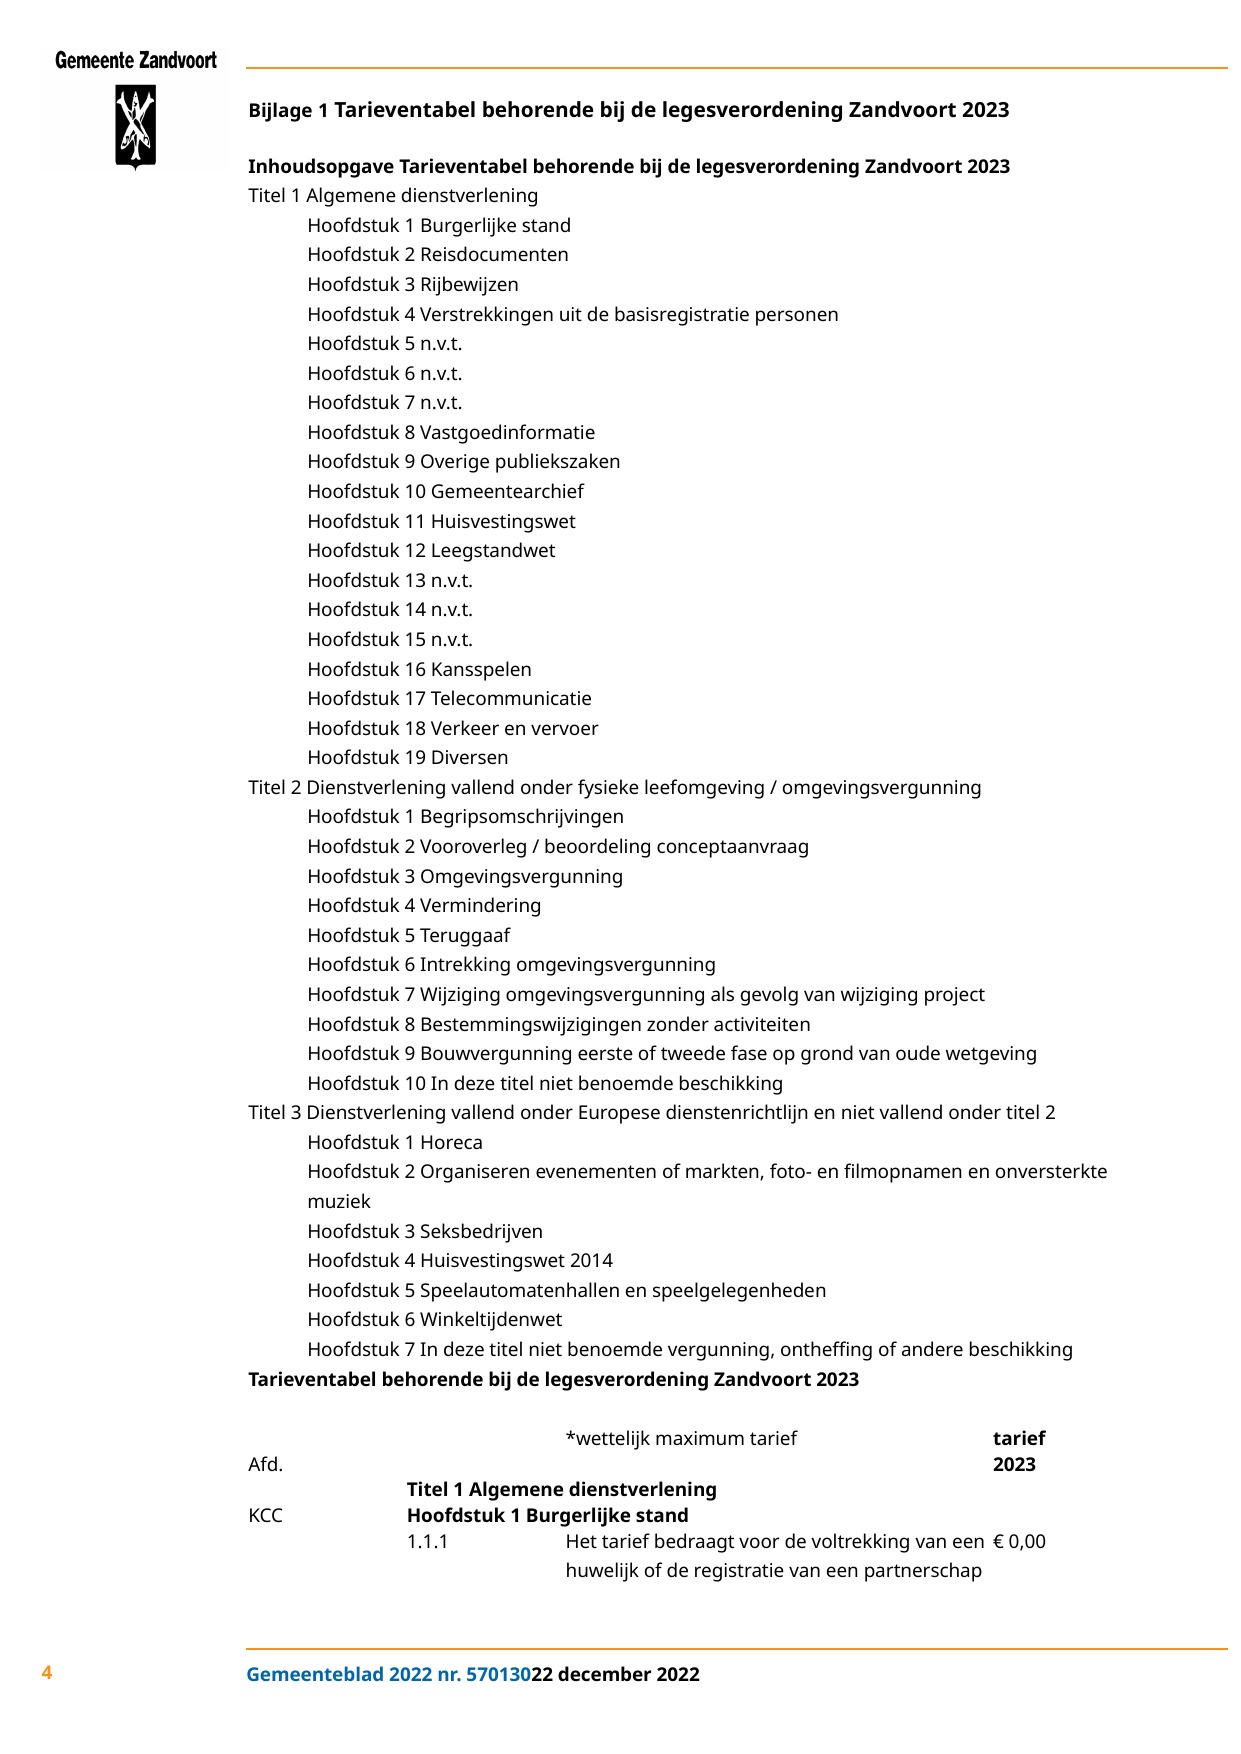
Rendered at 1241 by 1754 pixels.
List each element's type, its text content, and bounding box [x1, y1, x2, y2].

list Hoofdstuk 14 n.v.t. [248, 597, 1152, 622]
table_cell [248, 1477, 407, 1502]
text Titel 1 Algemene dienstverlening [248, 182, 1152, 208]
text Titel 2 Dienstverlening vallend onder fysieke leefomgeving / omgevingsvergunning [248, 774, 1152, 800]
table_cell [993, 1502, 1152, 1528]
list Hoofdstuk 5 Teruggaaf [248, 922, 1152, 948]
table_cell 2023 [993, 1451, 1152, 1477]
picture [41, 47, 231, 172]
table_cell 1.1.1 [407, 1528, 565, 1583]
list Hoofdstuk 7 Wijziging omgevingsvergunning als gevolg van wijziging project [248, 981, 1152, 1007]
list Hoofdstuk 17 Telecommunicatie [248, 685, 1152, 711]
list Hoofdstuk 5 Speelautomatenhallen en speelgelegenheden [248, 1277, 1152, 1303]
table_header [407, 1425, 565, 1451]
table_cell € 0,00 [993, 1528, 1152, 1583]
table_cell [565, 1451, 993, 1477]
list Hoofdstuk 6 n.v.t. [248, 360, 1152, 386]
list Hoofdstuk 9 Bouwvergunning eerste of tweede fase op grond van oude wetgeving [248, 1040, 1152, 1066]
table_cell Afd. [248, 1451, 407, 1477]
list Hoofdstuk 12 Leegstandwet [248, 537, 1152, 563]
list Hoofdstuk 10 In deze titel niet benoemde beschikking [248, 1070, 1152, 1096]
list Hoofdstuk 3 Rijbewijzen [248, 271, 1152, 297]
list Hoofdstuk 16 Kansspelen [248, 656, 1152, 682]
table_cell [993, 1477, 1152, 1502]
list Hoofdstuk 9 Overige publiekszaken [248, 449, 1152, 474]
list Hoofdstuk 3 Seksbedrijven [248, 1218, 1152, 1244]
list Hoofdstuk 1 Horeca [248, 1129, 1152, 1155]
list Hoofdstuk 19 Diversen [248, 744, 1152, 770]
list Hoofdstuk 10 Gemeentearchief [248, 478, 1152, 504]
list Hoofdstuk 1 Begripsomschrijvingen [248, 804, 1152, 829]
text Inhoudsopgave Tarieventabel behorende bij de legesverordening Zandvoort 2023 [248, 153, 1152, 179]
list Hoofdstuk 15 n.v.t. [248, 626, 1152, 652]
table_cell KCC [248, 1502, 407, 1528]
list Hoofdstuk 4 Vermindering [248, 892, 1152, 918]
table_cell [248, 1528, 407, 1583]
list Hoofdstuk 2 Vooroverleg / beoordeling conceptaanvraag [248, 833, 1152, 859]
list Hoofdstuk 18 Verkeer en vervoer [248, 715, 1152, 741]
list Hoofdstuk 7 In deze titel niet benoemde vergunning, ontheffing of andere beschikking [248, 1336, 1152, 1362]
list Hoofdstuk 6 Intrekking omgevingsvergunning [248, 952, 1152, 977]
table_cell Hoofdstuk 1 Burgerlijke stand [407, 1502, 993, 1528]
list Hoofdstuk 2 Organiseren evenementen of markten, foto- en filmopnamen en onversterkte muziek [248, 1159, 1152, 1214]
list Hoofdstuk 6 Winkeltijdenwet [248, 1307, 1152, 1332]
list Hoofdstuk 11 Huisvestingswet [248, 508, 1152, 534]
list Hoofdstuk 4 Verstrekkingen uit de basisregistratie personen [248, 301, 1152, 327]
list Hoofdstuk 4 Huisvestingswet 2014 [248, 1247, 1152, 1273]
list Hoofdstuk 8 Bestemmingswijzigingen zonder activiteiten [248, 1011, 1152, 1037]
table_cell Het tarief bedraagt voor de voltrekking van een huwelijk of de registratie van een partnerschap [565, 1528, 993, 1583]
list Hoofdstuk 7 n.v.t. [248, 389, 1152, 415]
table_header tarief [993, 1425, 1152, 1451]
list Hoofdstuk 1 Burgerlijke stand [248, 212, 1152, 238]
table_cell Titel 1 Algemene dienstverlening [407, 1477, 993, 1502]
list Hoofdstuk 13 n.v.t. [248, 567, 1152, 593]
text Bijlage 1 Tarieventabel behorende bij de legesverordening Zandvoort 2023 [248, 95, 1152, 123]
list Hoofdstuk 3 Omgevingsvergunning [248, 863, 1152, 889]
text Titel 3 Dienstverlening vallend onder Europese dienstenrichtlijn en niet vallend onder titel 2 [248, 1099, 1152, 1125]
text Tarieventabel behorende bij de legesverordening Zandvoort 2023 [248, 1366, 1152, 1392]
table_header *wettelijk maximum tarief [565, 1425, 993, 1451]
table_cell [407, 1451, 565, 1477]
list Hoofdstuk 8 Vastgoedinformatie [248, 419, 1152, 445]
list Hoofdstuk 5 n.v.t. [248, 330, 1152, 356]
table_header [248, 1425, 407, 1451]
list Hoofdstuk 2 Reisdocumenten [248, 242, 1152, 267]
